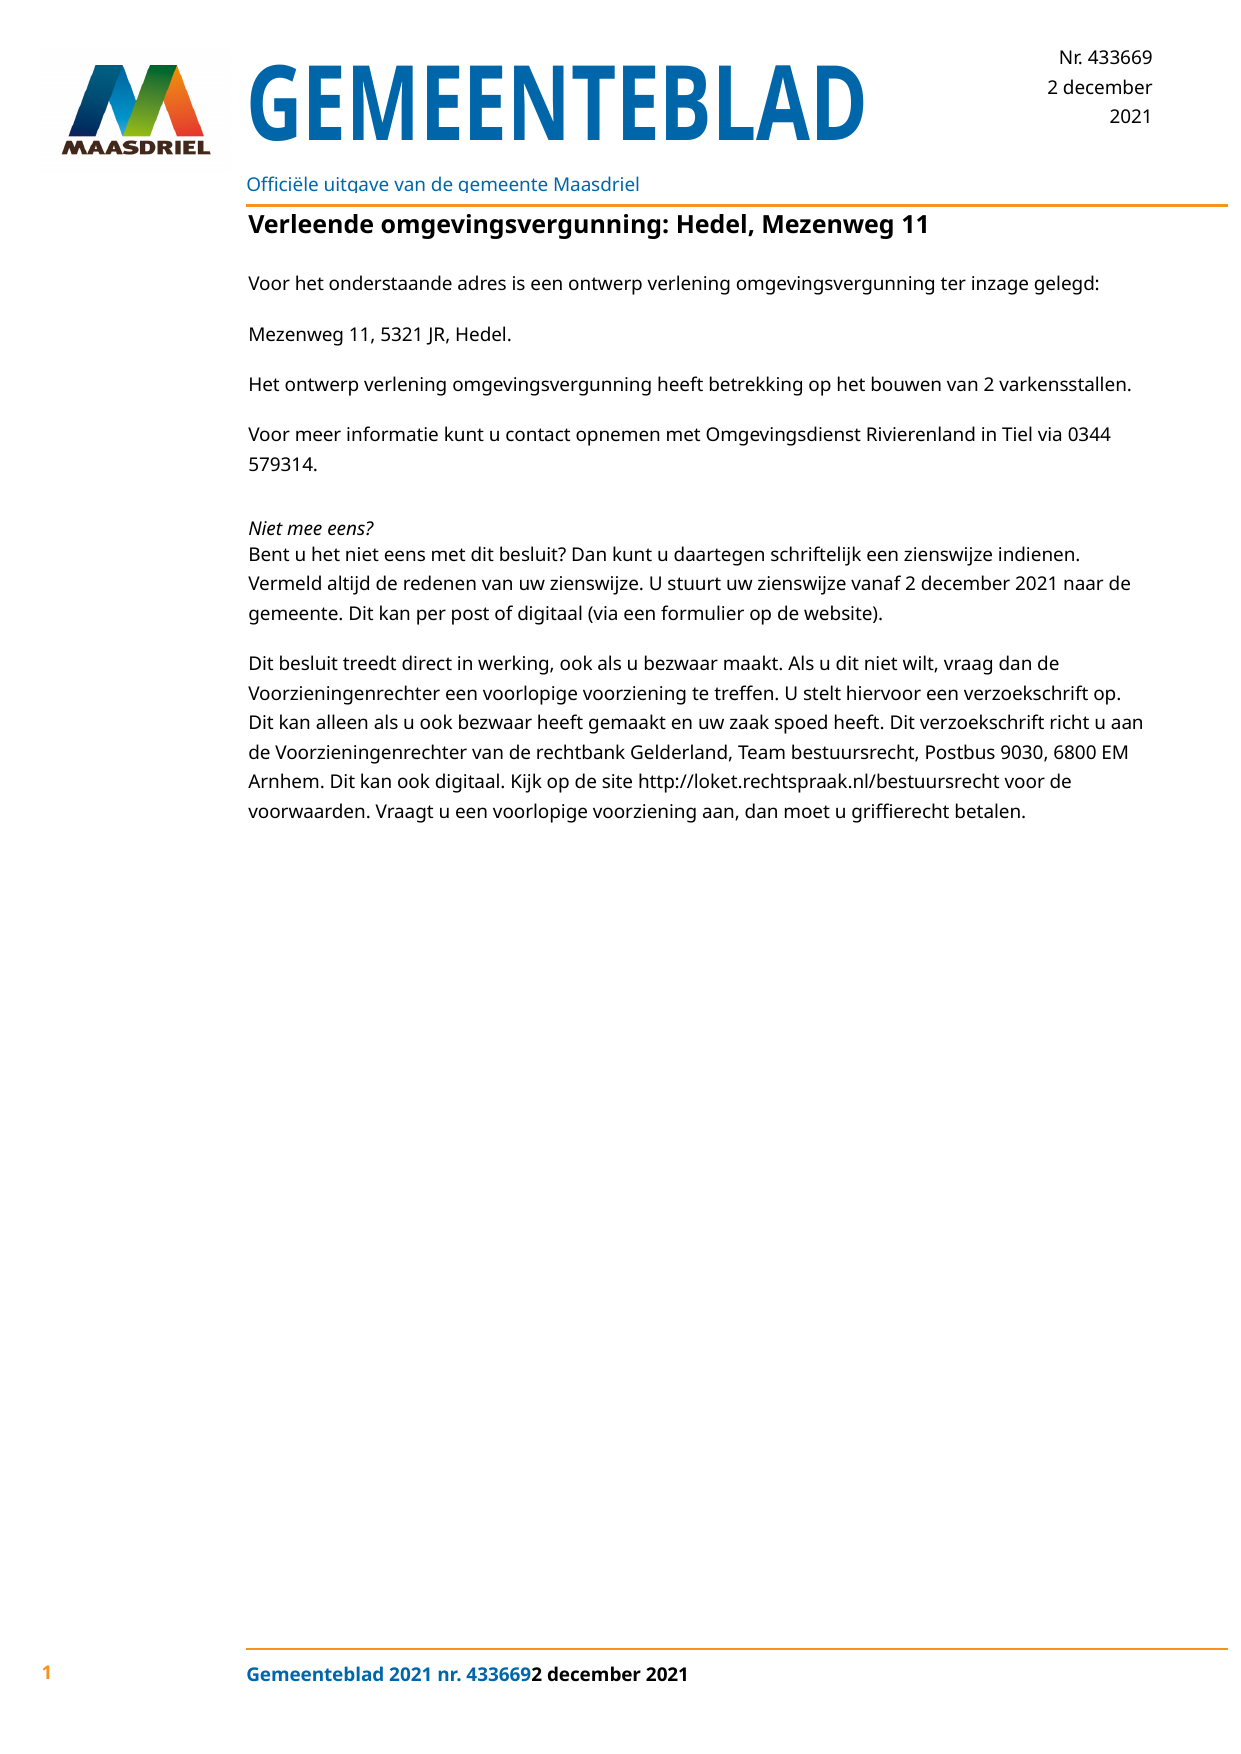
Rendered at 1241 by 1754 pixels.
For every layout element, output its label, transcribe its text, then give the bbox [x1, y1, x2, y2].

text Dit besluit treedt direct in werking, ook als u bezwaar maakt. Als u dit niet wilt, vraag dan de Voorzieningenrechter een voorlopige voorziening te treffen. U stelt hiervoor een verzoekschrift op. Dit kan alleen als u ook bezwaar heeft gemaakt en uw zaak spoed heeft. Dit verzoekschrift richt u aan de Voorzieningenrechter van de rechtbank Gelderland, Team bestuursrecht, Postbus 9030, 6800 EM Arnhem. Dit kan ook digitaal. Kijk op de site http://loket.rechtspraak.nl/bestuursrecht voor de voorwaarden. Vraagt u een voorlopige voorziening aan, dan moet u griffierecht betalen. [248, 650, 1152, 824]
text Verleende omgevingsvergunning: Hedel, Mezenweg 11 [248, 207, 1152, 241]
text Voor het onderstaande adres is een ontwerp verlening omgevingsvergunning ter inzage gelegd: [248, 270, 1152, 296]
text Voor meer informatie kunt u contact opnemen met Omgevingsdienst Rivierenland in Tiel via 0344 579314. [248, 422, 1152, 477]
text Bent u het niet eens met dit besluit? Dan kunt u daartegen schriftelijk een zienswijze indienen. Vermeld altijd de redenen van uw zienswijze. U stuurt uw zienswijze vanaf 2 december 2021 naar de gemeente. Dit kan per post of digitaal (via een formulier op de website). [248, 541, 1152, 626]
text Het ontwerp verlening omgevingsvergunning heeft betrekking op het bouwen van 2 varkensstallen. [248, 371, 1152, 397]
text Niet mee eens? [248, 515, 1152, 541]
picture [41, 47, 231, 172]
text Mezenweg 11, 5321 JR, Hedel. [248, 321, 1152, 346]
